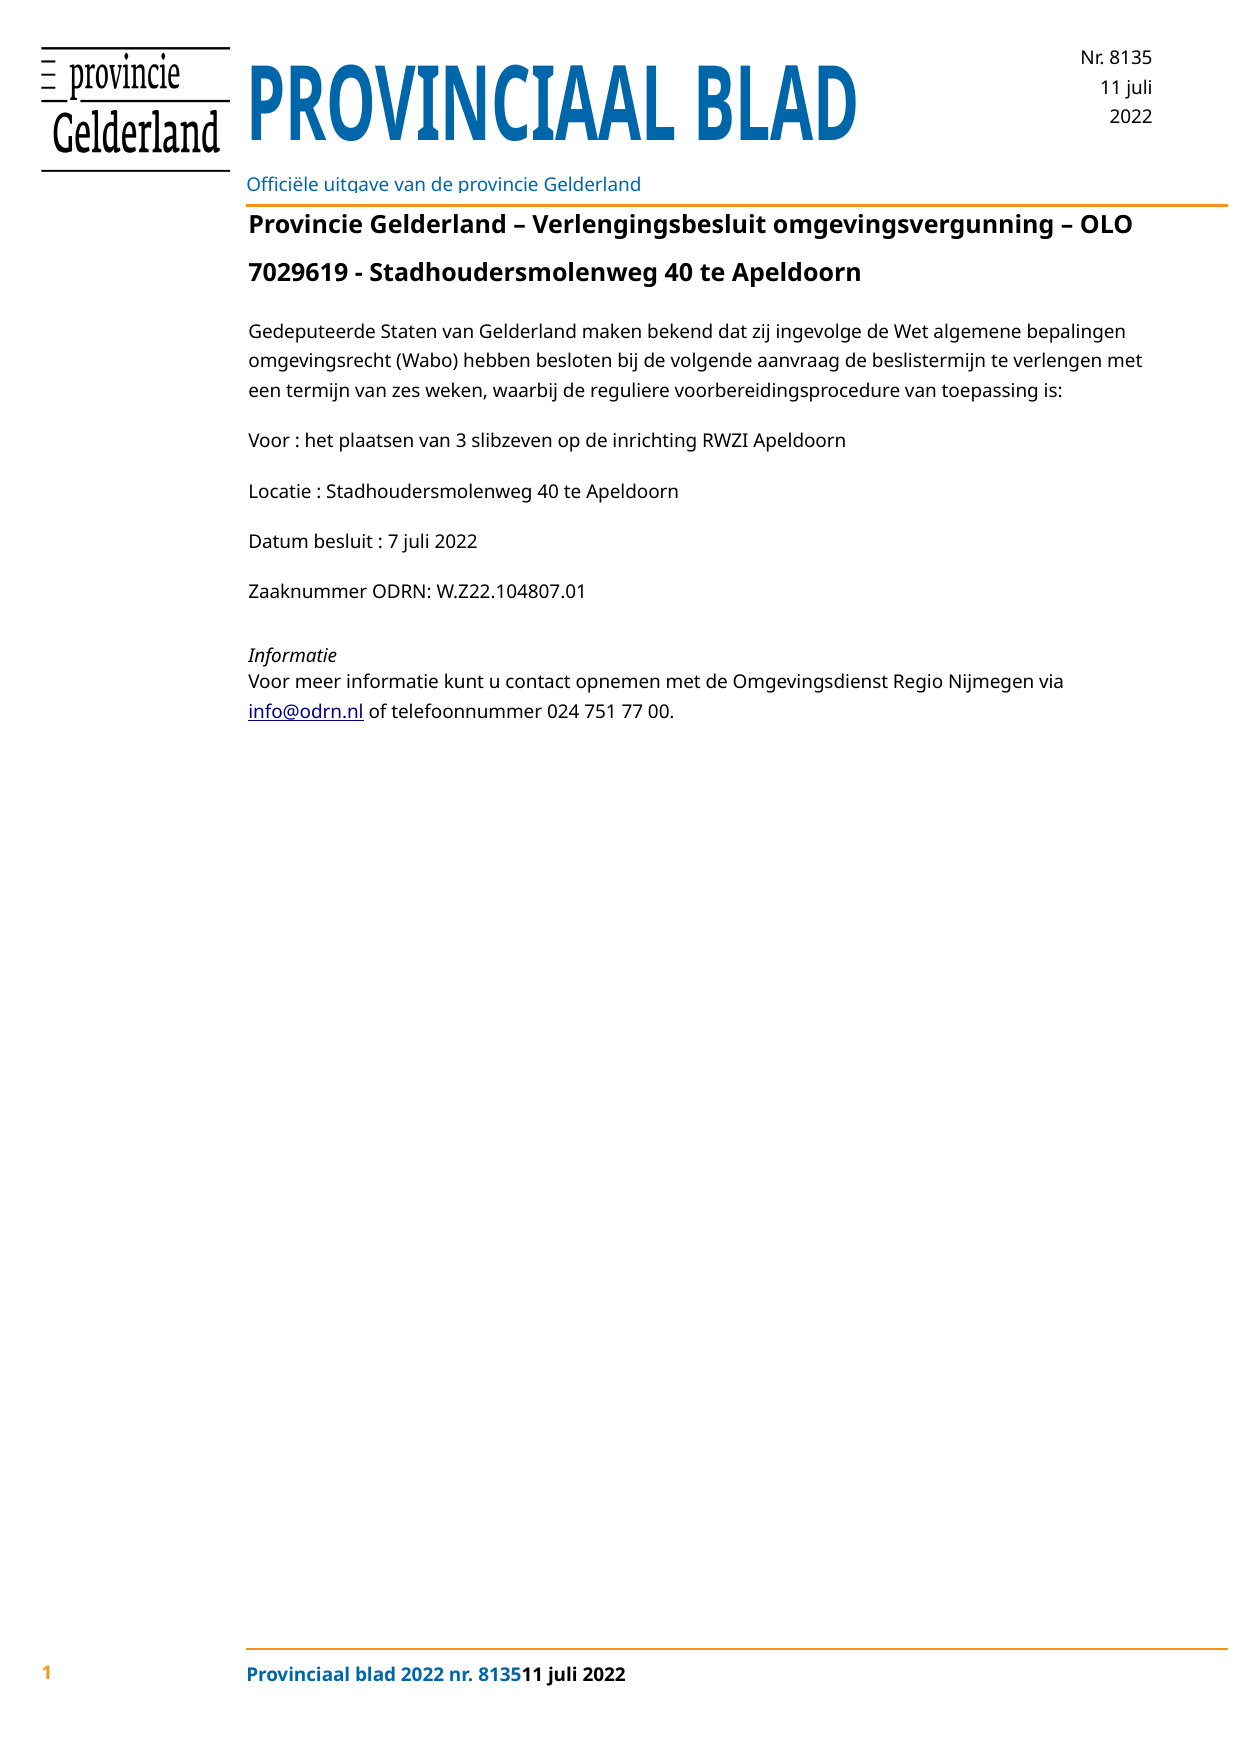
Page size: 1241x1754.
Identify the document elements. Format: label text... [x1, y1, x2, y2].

picture [41, 47, 231, 172]
text Voor : het plaatsen van 3 slibzeven op de inrichting RWZI Apeldoorn [248, 427, 1152, 453]
text Gedeputeerde Staten van Gelderland maken bekend dat zij ingevolge de Wet algemene bepalingen omgevingsrecht (Wabo) hebben besloten bij de volgende aanvraag de beslistermijn te verlengen met een termijn van zes weken, waarbij de reguliere voorbereidingsprocedure van toepassing is: [248, 318, 1152, 403]
text Voor meer informatie kunt u contact opnemen met de Omgevingsdienst Regio Nijmegen via info@odrn.nl of telefoonnummer 024 751 77 00. [248, 668, 1152, 724]
text Datum besluit : 7 juli 2022 [248, 528, 1152, 554]
text Provincie Gelderland – Verlengingsbesluit omgevingsvergunning – OLO 7029619 - Stadhoudersmolenweg 40 te Apeldoorn [248, 207, 1152, 288]
text Locatie : Stadhoudersmolenweg 40 te Apeldoorn [248, 478, 1152, 504]
text Zaaknummer ODRN: W.Z22.104807.01 [248, 579, 1152, 604]
text Informatie [248, 643, 1152, 668]
